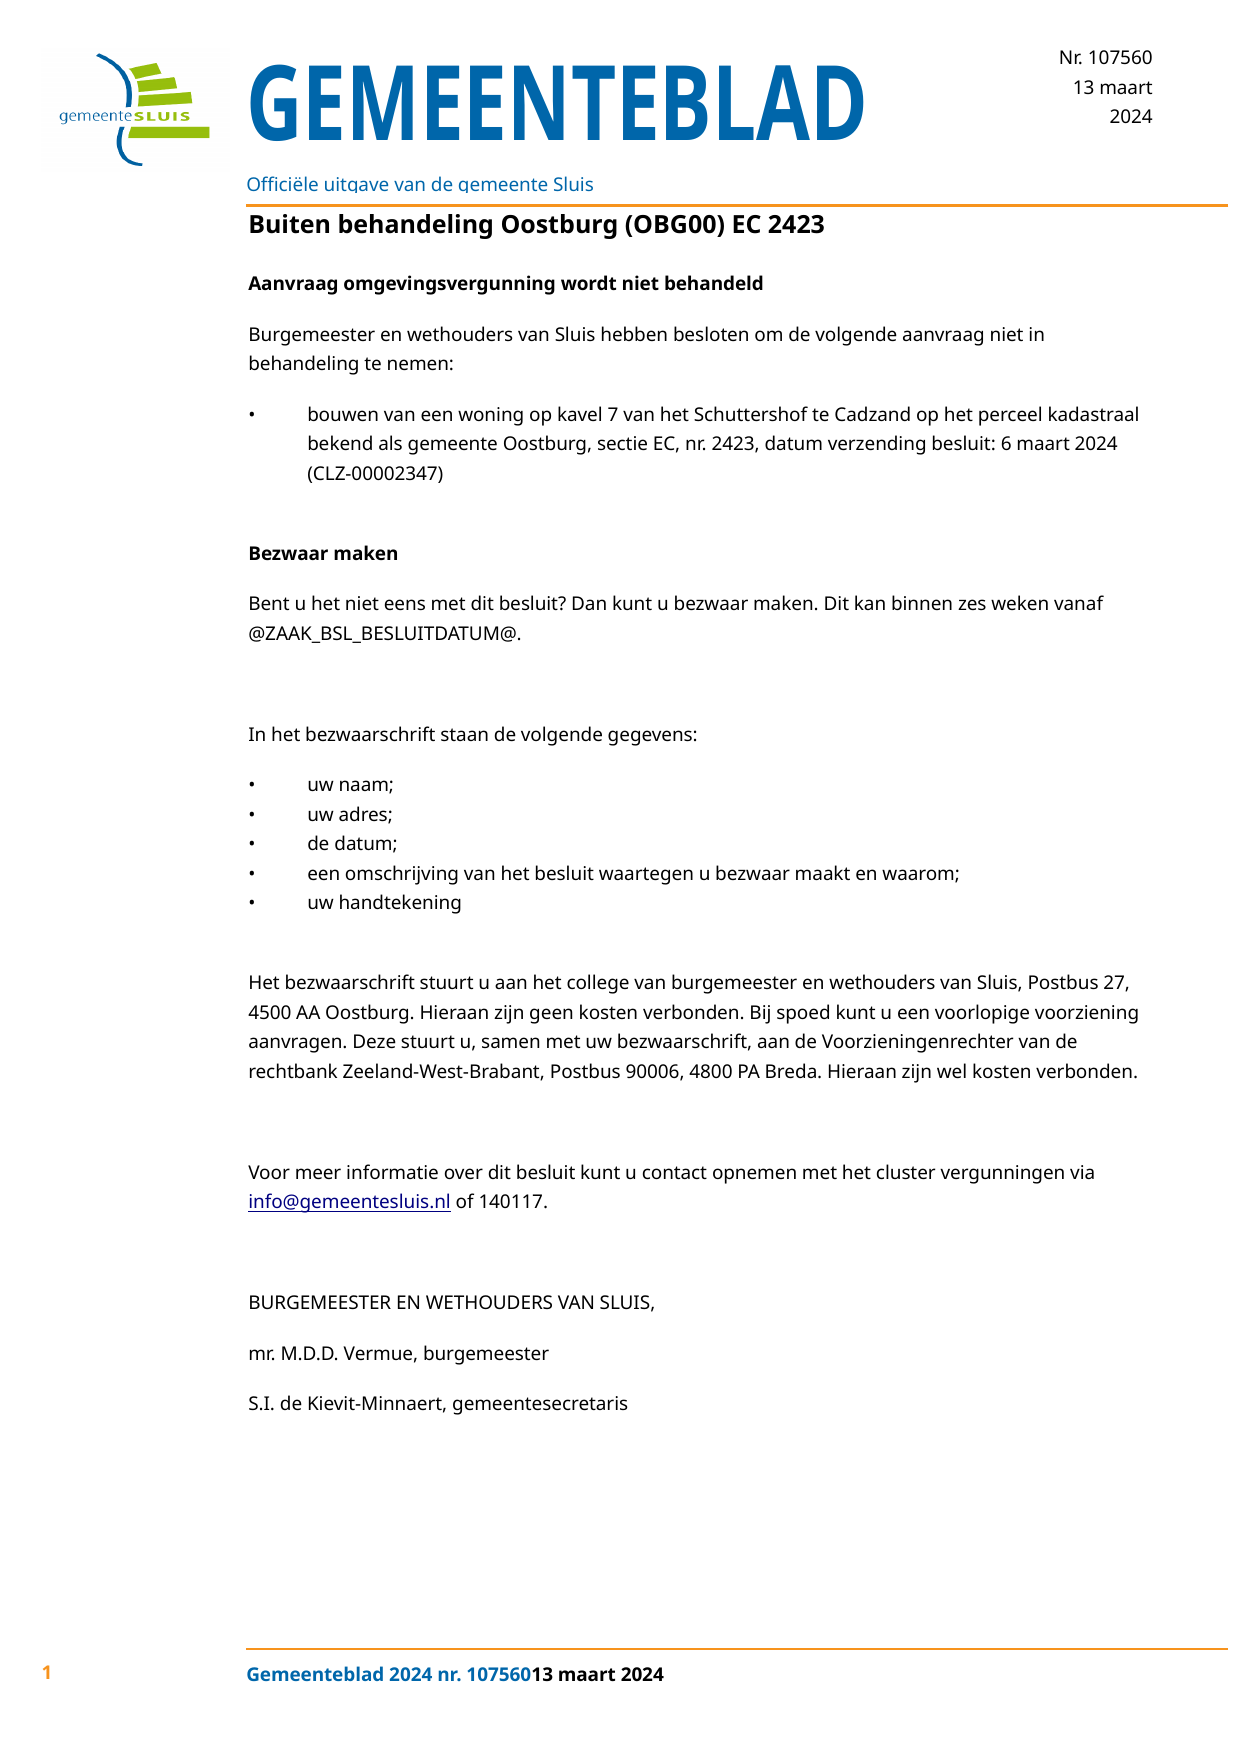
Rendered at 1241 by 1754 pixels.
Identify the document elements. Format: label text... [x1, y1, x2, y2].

text Het bezwaarschrift stuurt u aan het college van burgemeester en wethouders van Sluis, Postbus 27, 4500 AA Oostburg. Hieraan zijn geen kosten verbonden. Bij spoed kunt u een voorlopige voorziening aanvragen. Deze stuurt u, samen met uw bezwaarschrift, aan de Voorzieningenrechter van de rechtbank Zeeland-West-Brabant, Postbus 90006, 4800 PA Breda. Hieraan zijn wel kosten verbonden. [248, 969, 1152, 1084]
picture [41, 47, 231, 172]
text Bent u het niet eens met dit besluit? Dan kunt u bezwaar maken. Dit kan binnen zes weken vanaf @ZAAK_BSL_BESLUITDATUM@. [248, 590, 1152, 646]
text Burgemeester en wethouders van Sluis hebben besloten om de volgende aanvraag niet in behandeling te nemen: [248, 321, 1152, 376]
list uw handtekening [248, 889, 1152, 915]
list uw adres; [248, 801, 1152, 826]
text Bezwaar maken [248, 540, 1152, 566]
text S.I. de Kievit-Minnaert, gemeentesecretaris [248, 1390, 1152, 1416]
text In het bezwaarschrift staan de volgende gegevens: [248, 721, 1152, 746]
text Buiten behandeling Oostburg (OBG00) EC 2423 [248, 207, 1152, 241]
text Voor meer informatie over dit besluit kunt u contact opnemen met het cluster vergunningen via info@gemeentesluis.nl of 140117. [248, 1159, 1152, 1214]
text BURGEMEESTER EN WETHOUDERS VAN SLUIS, [248, 1289, 1152, 1315]
text mr. M.D.D. Vermue, burgemeester [248, 1340, 1152, 1366]
list bouwen van een woning op kavel 7 van het Schuttershof te Cadzand op het perceel kadastraal bekend als gemeente Oostburg, sectie EC, nr. 2423, datum verzending besluit: 6 maart 2024 (CLZ-00002347) [248, 401, 1152, 486]
list de datum; [248, 830, 1152, 856]
list uw naam; [248, 771, 1152, 797]
text Aanvraag omgevingsvergunning wordt niet behandeld [248, 270, 1152, 296]
list een omschrijving van het besluit waartegen u bezwaar maakt en waarom; [248, 860, 1152, 886]
